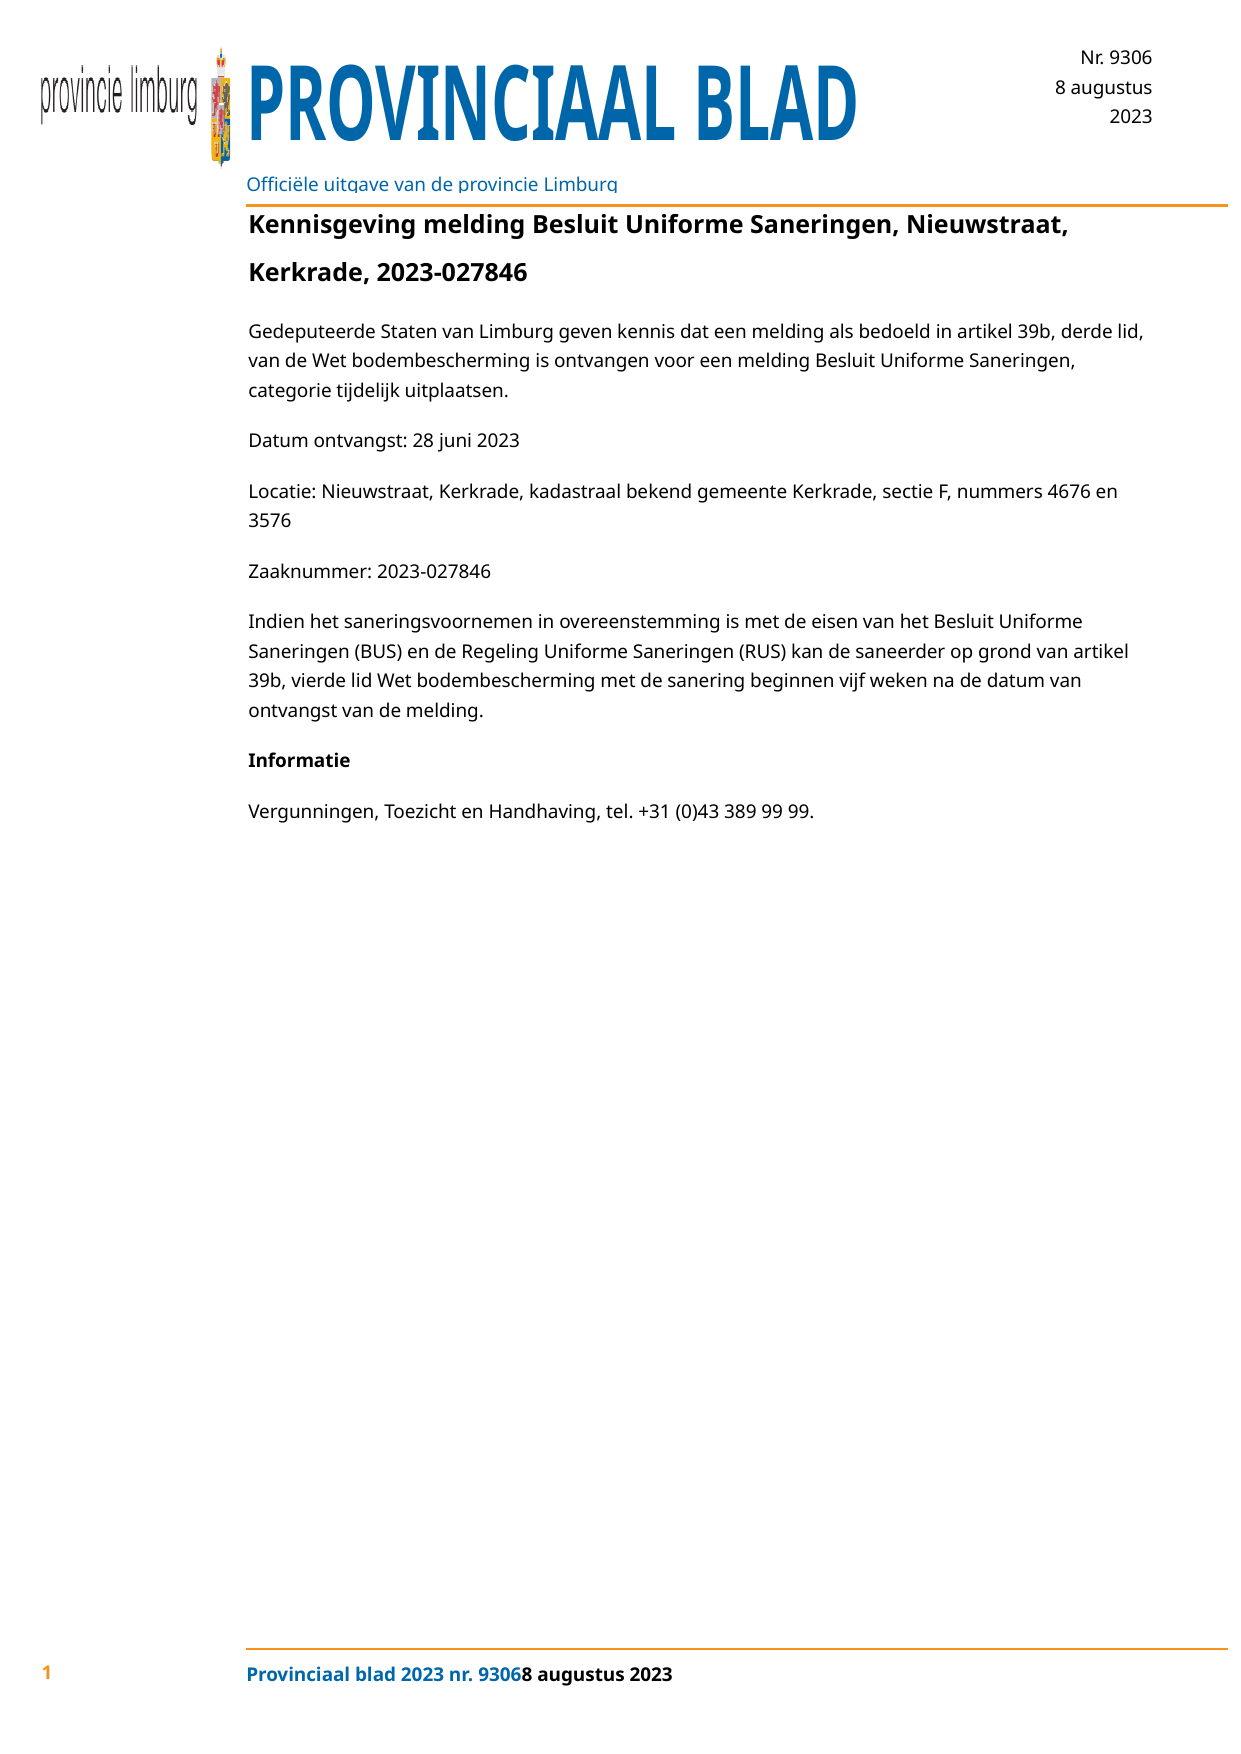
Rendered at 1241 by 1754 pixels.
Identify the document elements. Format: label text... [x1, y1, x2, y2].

picture [41, 47, 231, 172]
text Zaaknummer: 2023-027846 [248, 558, 1152, 584]
text Gedeputeerde Staten van Limburg geven kennis dat een melding als bedoeld in artikel 39b, derde lid, van de Wet bodembescherming is ontvangen voor een melding Besluit Uniforme Saneringen, categorie tijdelijk uitplaatsen. [248, 318, 1152, 403]
text Locatie: Nieuwstraat, Kerkrade, kadastraal bekend gemeente Kerkrade, sectie F, nummers 4676 en 3576 [248, 478, 1152, 533]
text Informatie [248, 747, 1152, 773]
text Vergunningen, Toezicht en Handhaving, tel. +31 (0)43 389 99 99. [248, 798, 1152, 824]
text Kennisgeving melding Besluit Uniforme Saneringen, Nieuwstraat, Kerkrade, 2023-027846 [248, 207, 1152, 288]
text Indien het saneringsvoornemen in overeenstemming is met de eisen van het Besluit Uniforme Saneringen (BUS) en de Regeling Uniforme Saneringen (RUS) kan de saneerder op grond van artikel 39b, vierde lid Wet bodembescherming met de sanering beginnen vijf weken na de datum van ontvangst van de melding. [248, 608, 1152, 723]
text Datum ontvangst: 28 juni 2023 [248, 427, 1152, 453]
